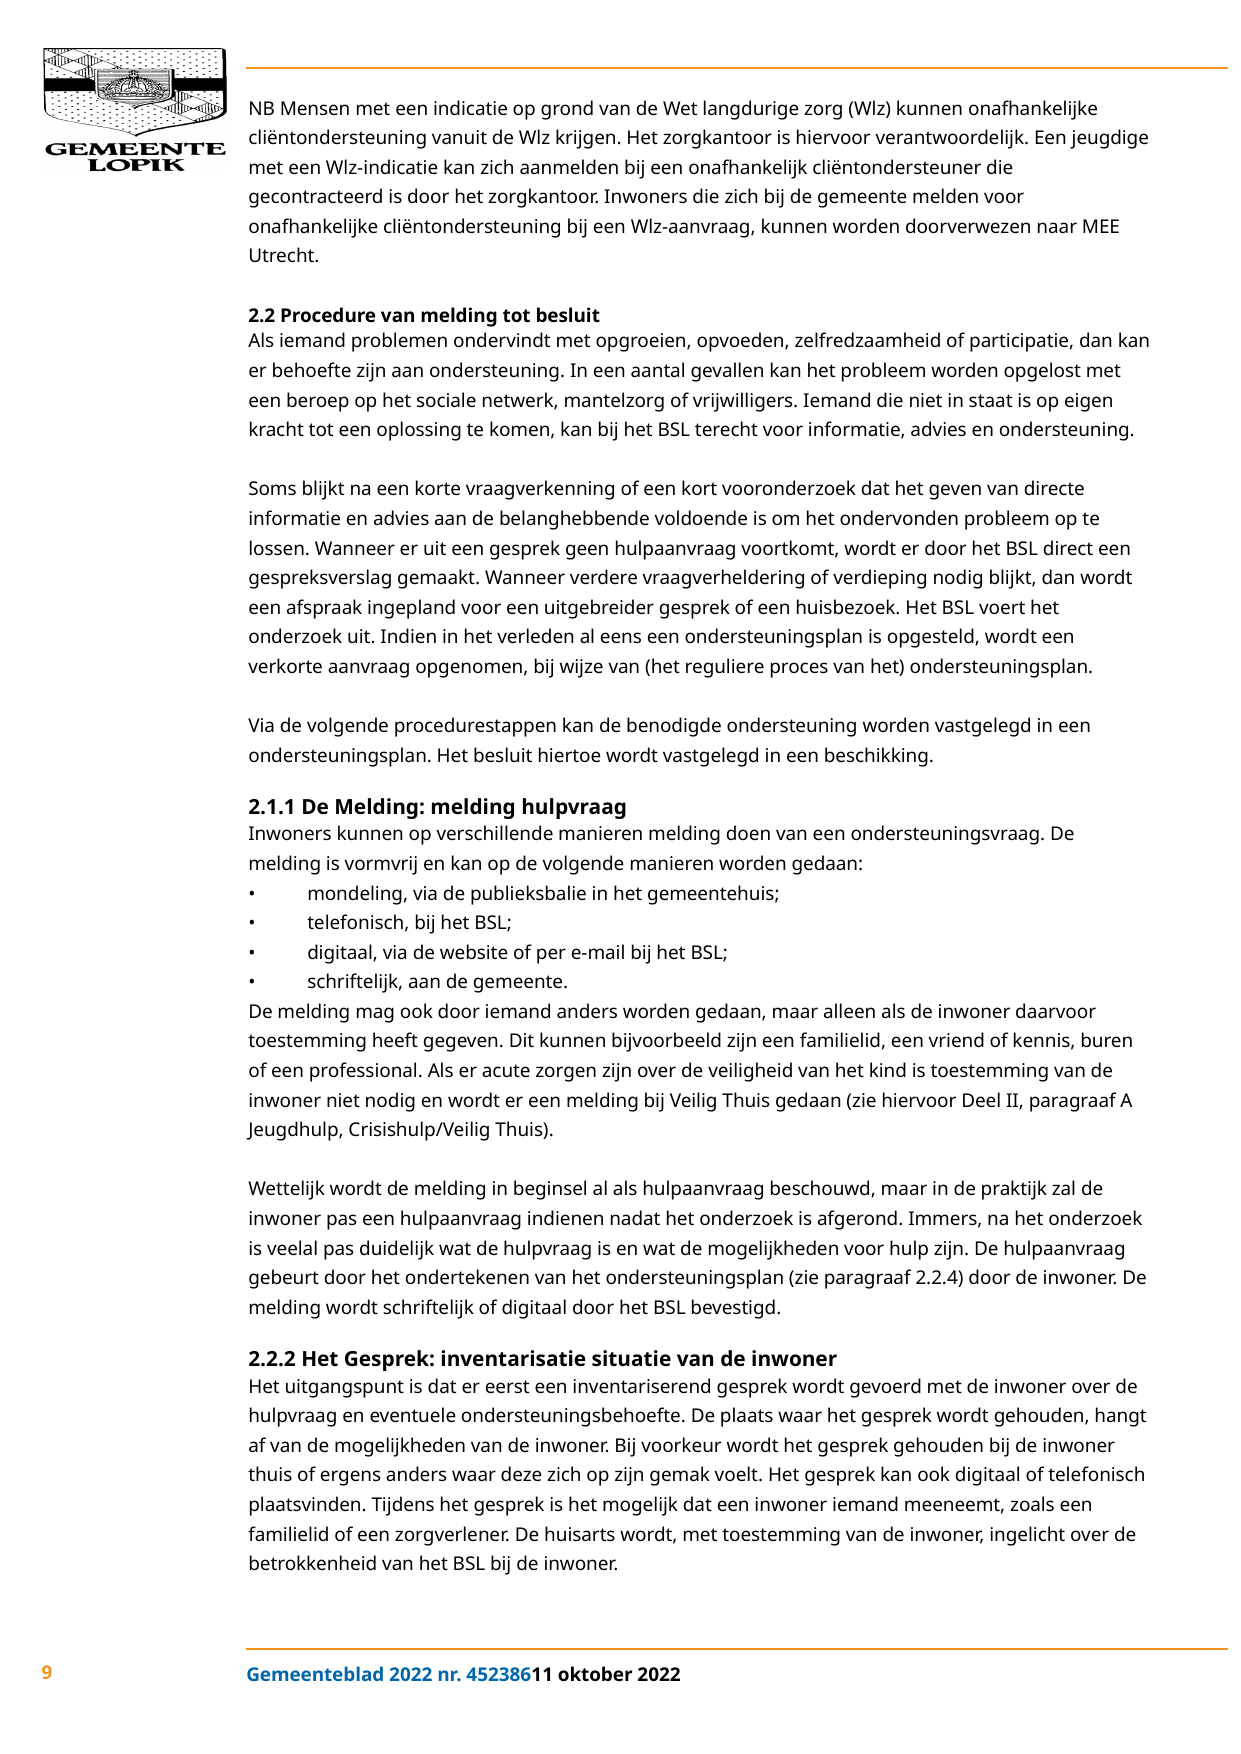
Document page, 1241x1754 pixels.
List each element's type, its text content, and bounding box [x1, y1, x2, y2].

text Wettelijk wordt de melding in beginsel al als hulpaanvraag beschouwd, maar in de praktijk zal de inwoner pas een hulpaanvraag indienen nadat het onderzoek is afgerond. Immers, na het onderzoek is veelal pas duidelijk wat de hulpvraag is en wat de mogelijkheden voor hulp zijn. De hulpaanvraag gebeurt door het ondertekenen van het ondersteuningsplan (zie paragraaf 2.2.4) door de inwoner. De melding wordt schriftelijk of digitaal door het BSL bevestigd. [248, 1176, 1152, 1320]
list digitaal, via de website of per e-mail bij het BSL; [248, 939, 1152, 965]
text De melding mag ook door iemand anders worden gedaan, maar alleen als de inwoner daarvoor toestemming heeft gegeven. Dit kunnen bijvoorbeeld zijn een familielid, een vriend of kennis, buren of een professional. Als er acute zorgen zijn over de veiligheid van het kind is toestemming van de inwoner niet nodig en wordt er een melding bij Veilig Thuis gedaan (zie hiervoor Deel II, paragraaf A Jeugdhulp, Crisishulp/Veilig Thuis). [248, 998, 1152, 1142]
text Als iemand problemen ondervindt met opgroeien, opvoeden, zelfredzaamheid of participatie, dan kan er behoefte zijn aan ondersteuning. In een aantal gevallen kan het probleem worden opgelost met een beroep op het sociale netwerk, mantelzorg of vrijwilligers. Iemand die niet in staat is op eigen kracht tot een oplossing te komen, kan bij het BSL terecht voor informatie, advies en ondersteuning. [248, 328, 1152, 442]
list mondeling, via de publieksbalie in het gemeentehuis; [248, 880, 1152, 906]
text 2.2 Procedure van melding tot besluit [248, 302, 1152, 328]
text Soms blijkt na een korte vraagverkenning of een kort vooronderzoek dat het geven van directe informatie en advies aan de belanghebbende voldoende is om het ondervonden probleem op te lossen. Wanneer er uit een gesprek geen hulpaanvraag voortkomt, wordt er door het BSL direct een gespreksverslag gemaakt. Wanneer verdere vraagverheldering of verdieping nodig blijkt, dan wordt een afspraak ingepland voor een uitgebreider gesprek of een huisbezoek. Het BSL voert het onderzoek uit. Indien in het verleden al eens een ondersteuningsplan is opgesteld, wordt een verkorte aanvraag opgenomen, bij wijze van (het reguliere proces van het) ondersteuningsplan. [248, 476, 1152, 679]
list schriftelijk, aan de gemeente. [248, 968, 1152, 994]
text Via de volgende procedurestappen kan de benodigde ondersteuning worden vastgelegd in een ondersteuningsplan. Het besluit hiertoe wordt vastgelegd in een beschikking. [248, 712, 1152, 767]
text Inwoners kunnen op verschillende manieren melding doen van een ondersteuningsvraag. De melding is vormvrij en kan op de volgende manieren worden gedaan: [248, 821, 1152, 876]
text NB Mensen met een indicatie op grond van de Wet langdurige zorg (Wlz) kunnen onafhankelijke cliëntondersteuning vanuit de Wlz krijgen. Het zorgkantoor is hiervoor verantwoordelijk. Een jeugdige met een Wlz-indicatie kan zich aanmelden bij een onafhankelijk cliëntondersteuner die gecontracteerd is door het zorgkantoor. Inwoners die zich bij de gemeente melden voor onafhankelijke cliёntondersteuning bij een Wlz-aanvraag, kunnen worden doorverwezen naar MEE Utrecht. [248, 95, 1152, 268]
text 2.2.2 Het Gesprek: inventarisatie situatie van de inwoner [248, 1344, 1152, 1373]
picture [41, 47, 231, 172]
text 2.1.1 De Melding: melding hulpvraag [248, 792, 1152, 821]
text Het uitgangspunt is dat er eerst een inventariserend gesprek wordt gevoerd met de inwoner over de hulpvraag en eventuele ondersteuningsbehoefte. De plaats waar het gesprek wordt gehouden, hangt af van de mogelijkheden van de inwoner. Bij voorkeur wordt het gesprek gehouden bij de inwoner thuis of ergens anders waar deze zich op zijn gemak voelt. Het gesprek kan ook digitaal of telefonisch plaatsvinden. Tijdens het gesprek is het mogelijk dat een inwoner iemand meeneemt, zoals een familielid of een zorgverlener. De huisarts wordt, met toestemming van de inwoner, ingelicht over de betrokkenheid van het BSL bij de inwoner. [248, 1373, 1152, 1576]
list telefonisch, bij het BSL; [248, 909, 1152, 935]
